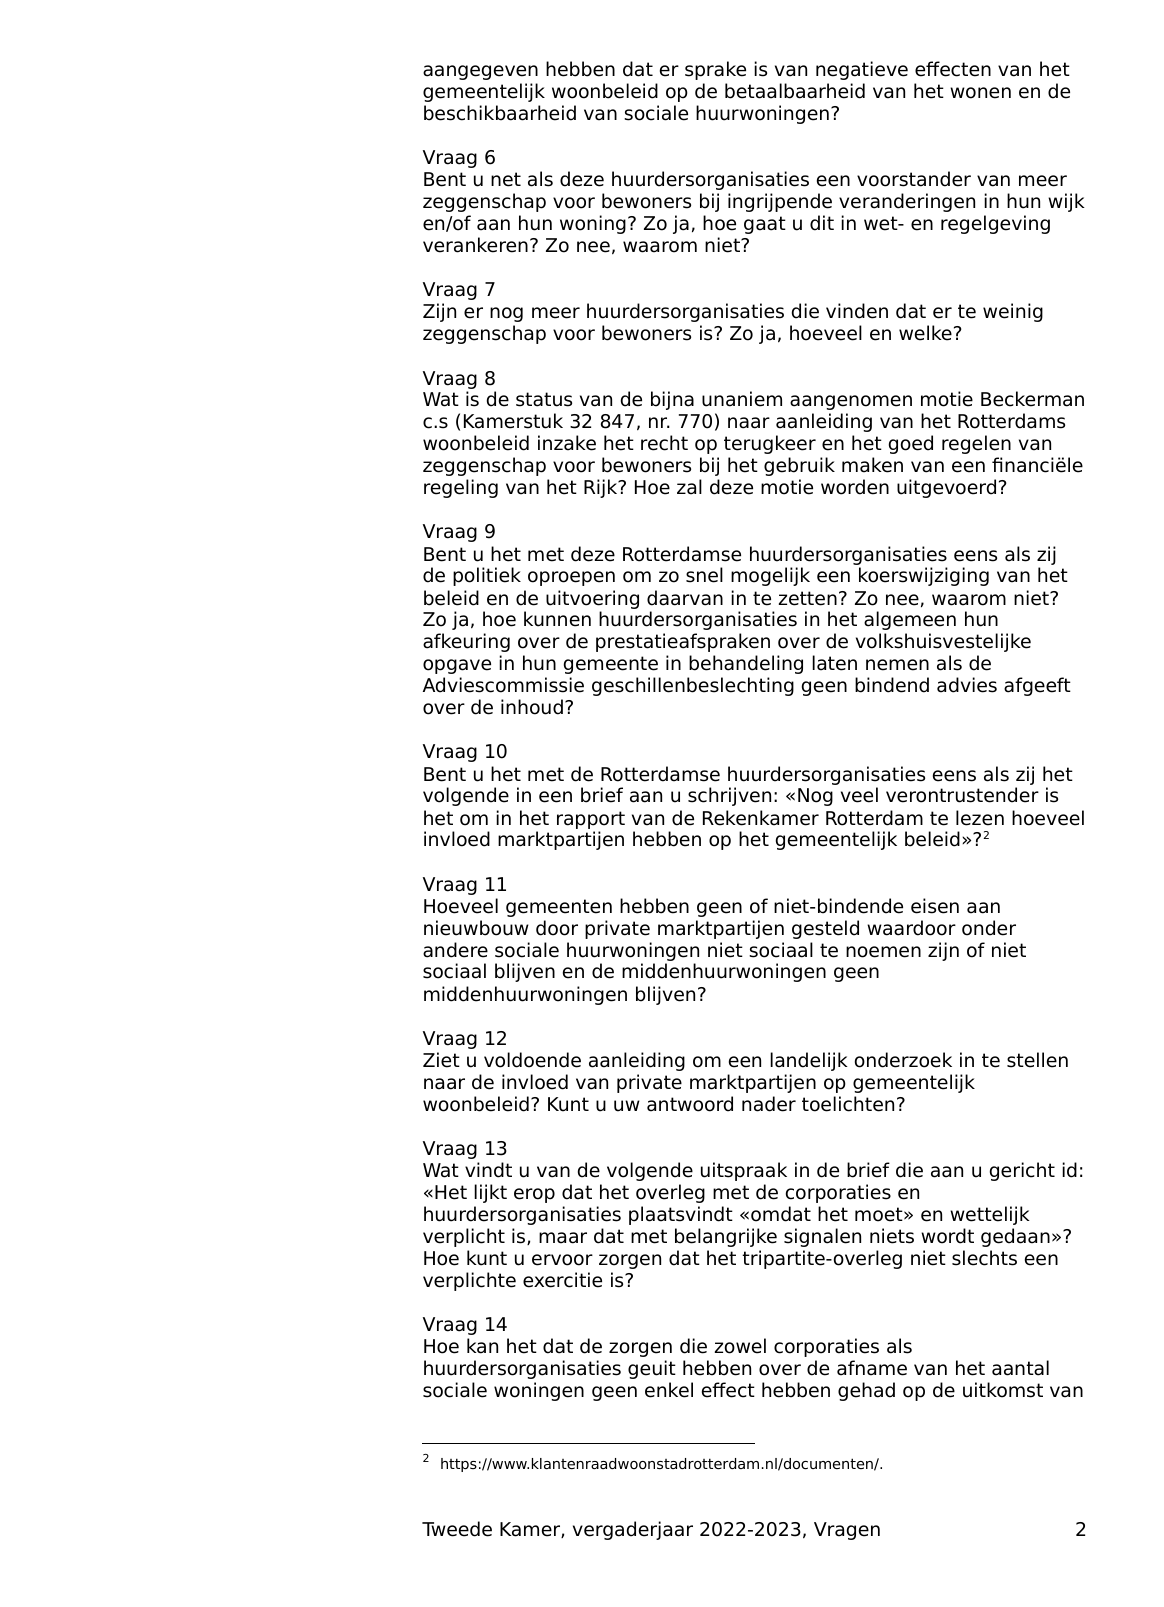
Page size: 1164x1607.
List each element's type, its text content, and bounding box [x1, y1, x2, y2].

text Vraag 7 [422, 279, 1087, 301]
text Wat is de status van de bijna unaniem aangenomen motie Beckerman c.s (Kamerstuk 32 847, nr. 770) naar aanleiding van het Rotterdams woonbeleid inzake het recht op terugkeer en het goed regelen van zeggenschap voor bewoners bij het gebruik maken van een financiële regeling van het Rijk? Hoe zal deze motie worden uitgevoerd? [422, 389, 1087, 499]
text Bent u het met de Rotterdamse huurdersorganisaties eens als zij het volgende in een brief aan u schrijven: «Nog veel verontrustender is het om in het rapport van de Rekenkamer Rotterdam te lezen hoeveel invloed marktpartijen hebben op het gemeentelijk beleid»? [422, 763, 1087, 851]
text Vraag 6 [422, 147, 1087, 169]
text https://www.klantenraadwoonstadrotterdam.nl/documenten/. [422, 1452, 1087, 1474]
text Vraag 13 [422, 1138, 1087, 1160]
text Wat vindt u van de volgende uitspraak in de brief die aan u gericht id: «Het lijkt erop dat het overleg met de corporaties en huurdersorganisaties plaatsvindt «omdat het moet» en wettelijk verplicht is, maar dat met belangrijke signalen niets wordt gedaan»? Hoe kunt u ervoor zorgen dat het tripartite-overleg niet slechts een verplichte exercitie is? [422, 1160, 1087, 1292]
text Hoe kan het dat de zorgen die zowel corporaties als huurdersorganisaties geuit hebben over de afname van het aantal sociale woningen geen enkel effect hebben gehad op de uitkomst van [422, 1336, 1087, 1402]
text Vraag 11 [422, 873, 1087, 896]
text Ziet u voldoende aanleiding om een landelijk onderzoek in te stellen naar de invloed van private marktpartijen op gemeentelijk woonbeleid? Kunt u uw antwoord nader toelichten? [422, 1049, 1087, 1116]
text Vraag 9 [422, 521, 1087, 543]
text Bent u het met deze Rotterdamse huurdersorganisaties eens als zij de politiek oproepen om zo snel mogelijk een koerswijziging van het beleid en de uitvoering daarvan in te zetten? Zo nee, waarom niet? Zo ja, hoe kunnen huurdersorganisaties in het algemeen hun afkeuring over de prestatieafspraken over de volkshuisvestelijke opgave in hun gemeente in behandeling laten nemen als de Adviescommissie geschillenbeslechting geen bindend advies afgeeft over de inhoud? [422, 543, 1087, 719]
text Hoeveel gemeenten hebben geen of niet-bindende eisen aan nieuwbouw door private marktpartijen gesteld waardoor onder andere sociale huurwoningen niet sociaal te noemen zijn of niet sociaal blijven en de middenhuurwoningen geen middenhuurwoningen blijven? [422, 896, 1087, 1005]
text Zijn er nog meer huurdersorganisaties die vinden dat er te weinig zeggenschap voor bewoners is? Zo ja, hoeveel en welke? [422, 301, 1087, 345]
text aangegeven hebben dat er sprake is van negatieve effecten van het gemeentelijk woonbeleid op de betaalbaarheid van het wonen en de beschikbaarheid van sociale huurwoningen? [422, 59, 1087, 125]
text Vraag 14 [422, 1314, 1087, 1336]
text Bent u net als deze huurdersorganisaties een voorstander van meer zeggenschap voor bewoners bij ingrijpende veranderingen in hun wijk en/of aan hun woning? Zo ja, hoe gaat u dit in wet- en regelgeving verankeren? Zo nee, waarom niet? [422, 169, 1087, 257]
text Vraag 12 [422, 1028, 1087, 1049]
text Vraag 10 [422, 741, 1087, 763]
text Vraag 8 [422, 367, 1087, 389]
